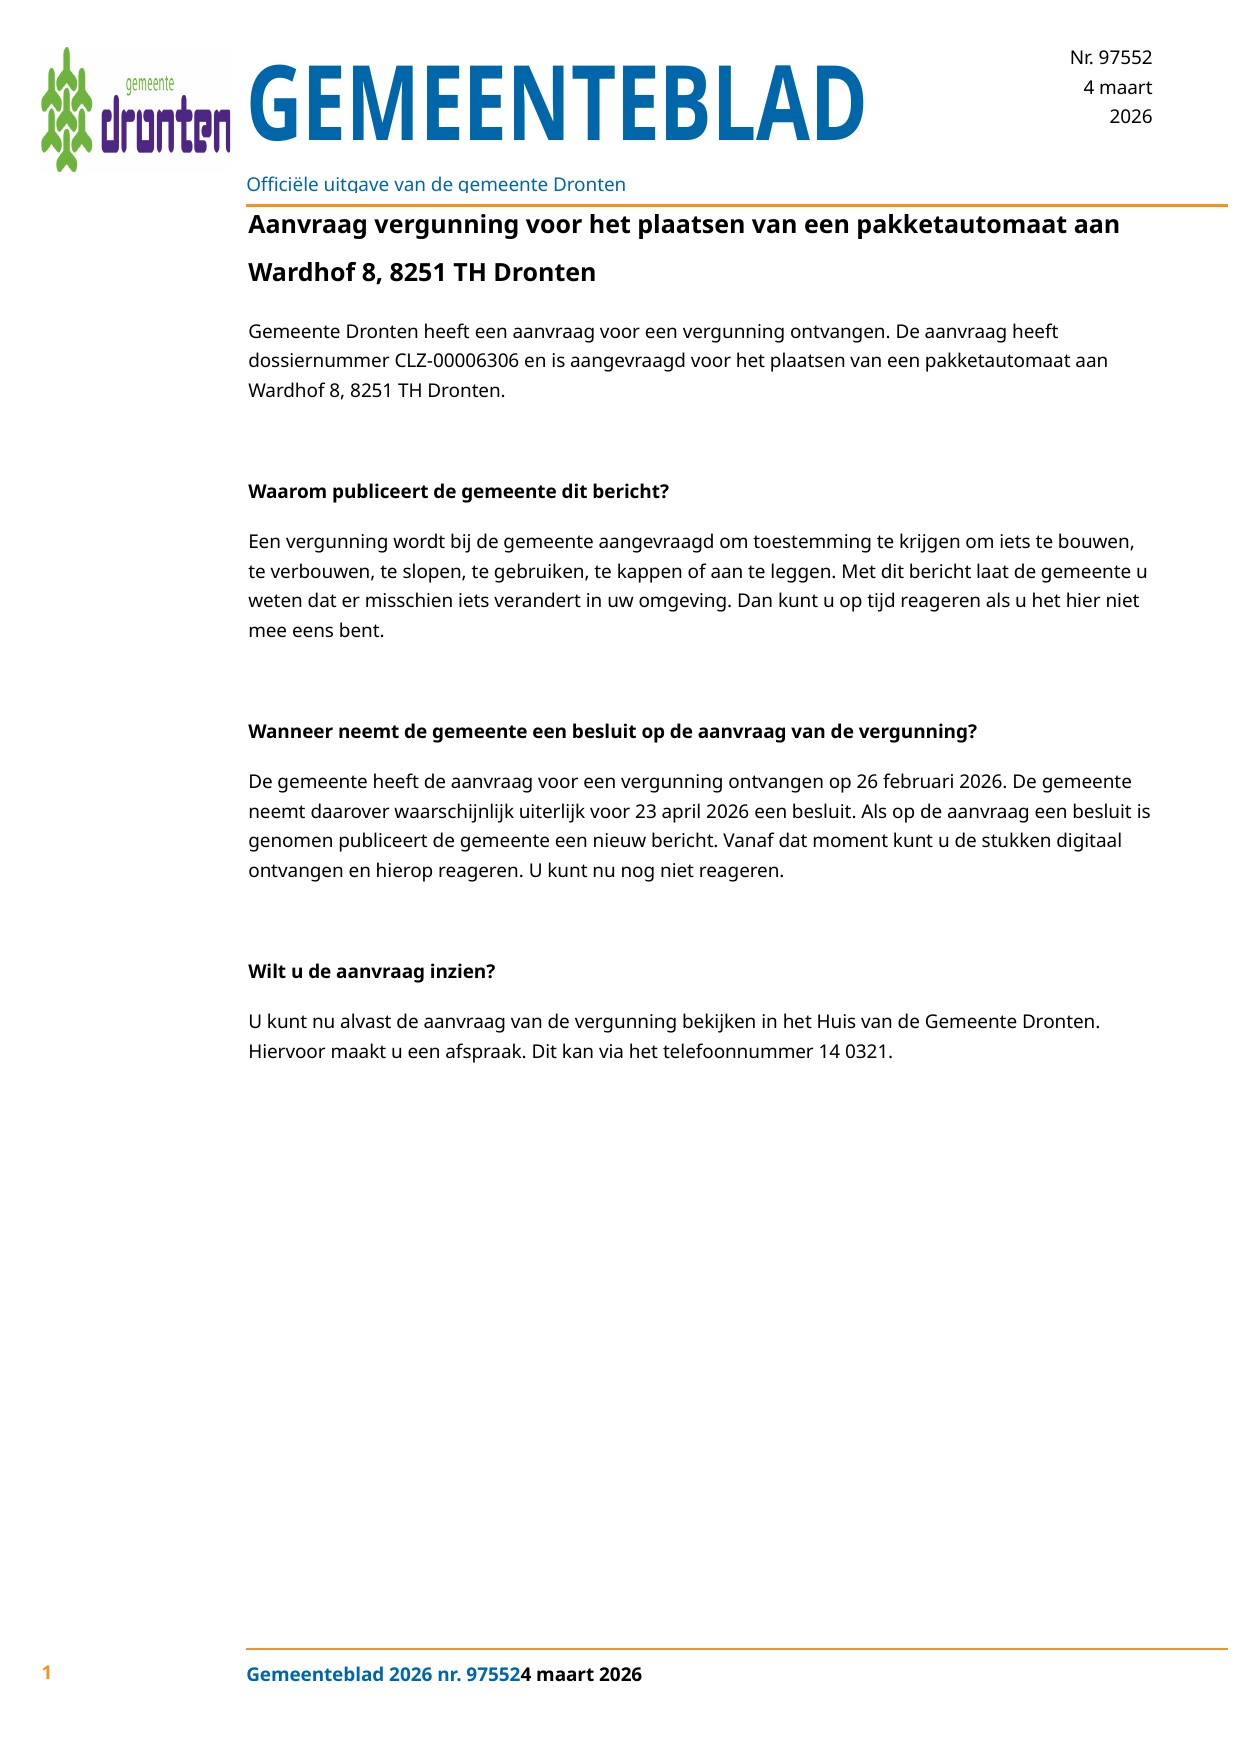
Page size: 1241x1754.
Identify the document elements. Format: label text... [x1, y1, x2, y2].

text De gemeente heeft de aanvraag voor een vergunning ontvangen op 26 februari 2026. De gemeente neemt daarover waarschijnlijk uiterlijk voor 23 april 2026 een besluit. Als op de aanvraag een besluit is genomen publiceert de gemeente een nieuw bericht. Vanaf dat moment kunt u de stukken digitaal ontvangen en hierop reageren. U kunt nu nog niet reageren. [248, 768, 1152, 883]
text Wilt u de aanvraag inzien? [248, 958, 1152, 984]
text Wanneer neemt de gemeente een besluit op de aanvraag van de vergunning? [248, 718, 1152, 744]
text Gemeente Dronten heeft een aanvraag voor een vergunning ontvangen. De aanvraag heeft dossiernummer CLZ-00006306 en is aangevraagd voor het plaatsen van een pakketautomaat aan Wardhof 8, 8251 TH Dronten. [248, 318, 1152, 403]
text Een vergunning wordt bij de gemeente aangevraagd om toestemming te krijgen om iets te bouwen, te verbouwen, te slopen, te gebruiken, te kappen of aan te leggen. Met dit bericht laat de gemeente u weten dat er misschien iets verandert in uw omgeving. Dan kunt u op tijd reageren als u het hier niet mee eens bent. [248, 528, 1152, 643]
text Waarom publiceert de gemeente dit bericht? [248, 478, 1152, 504]
text Aanvraag vergunning voor het plaatsen van een pakketautomaat aan Wardhof 8, 8251 TH Dronten [248, 207, 1152, 288]
text U kunt nu alvast de aanvraag van de vergunning bekijken in het Huis van de Gemeente Dronten. Hiervoor maakt u een afspraak. Dit kan via het telefoonnummer 14 0321. [248, 1008, 1152, 1064]
picture [41, 47, 231, 172]
